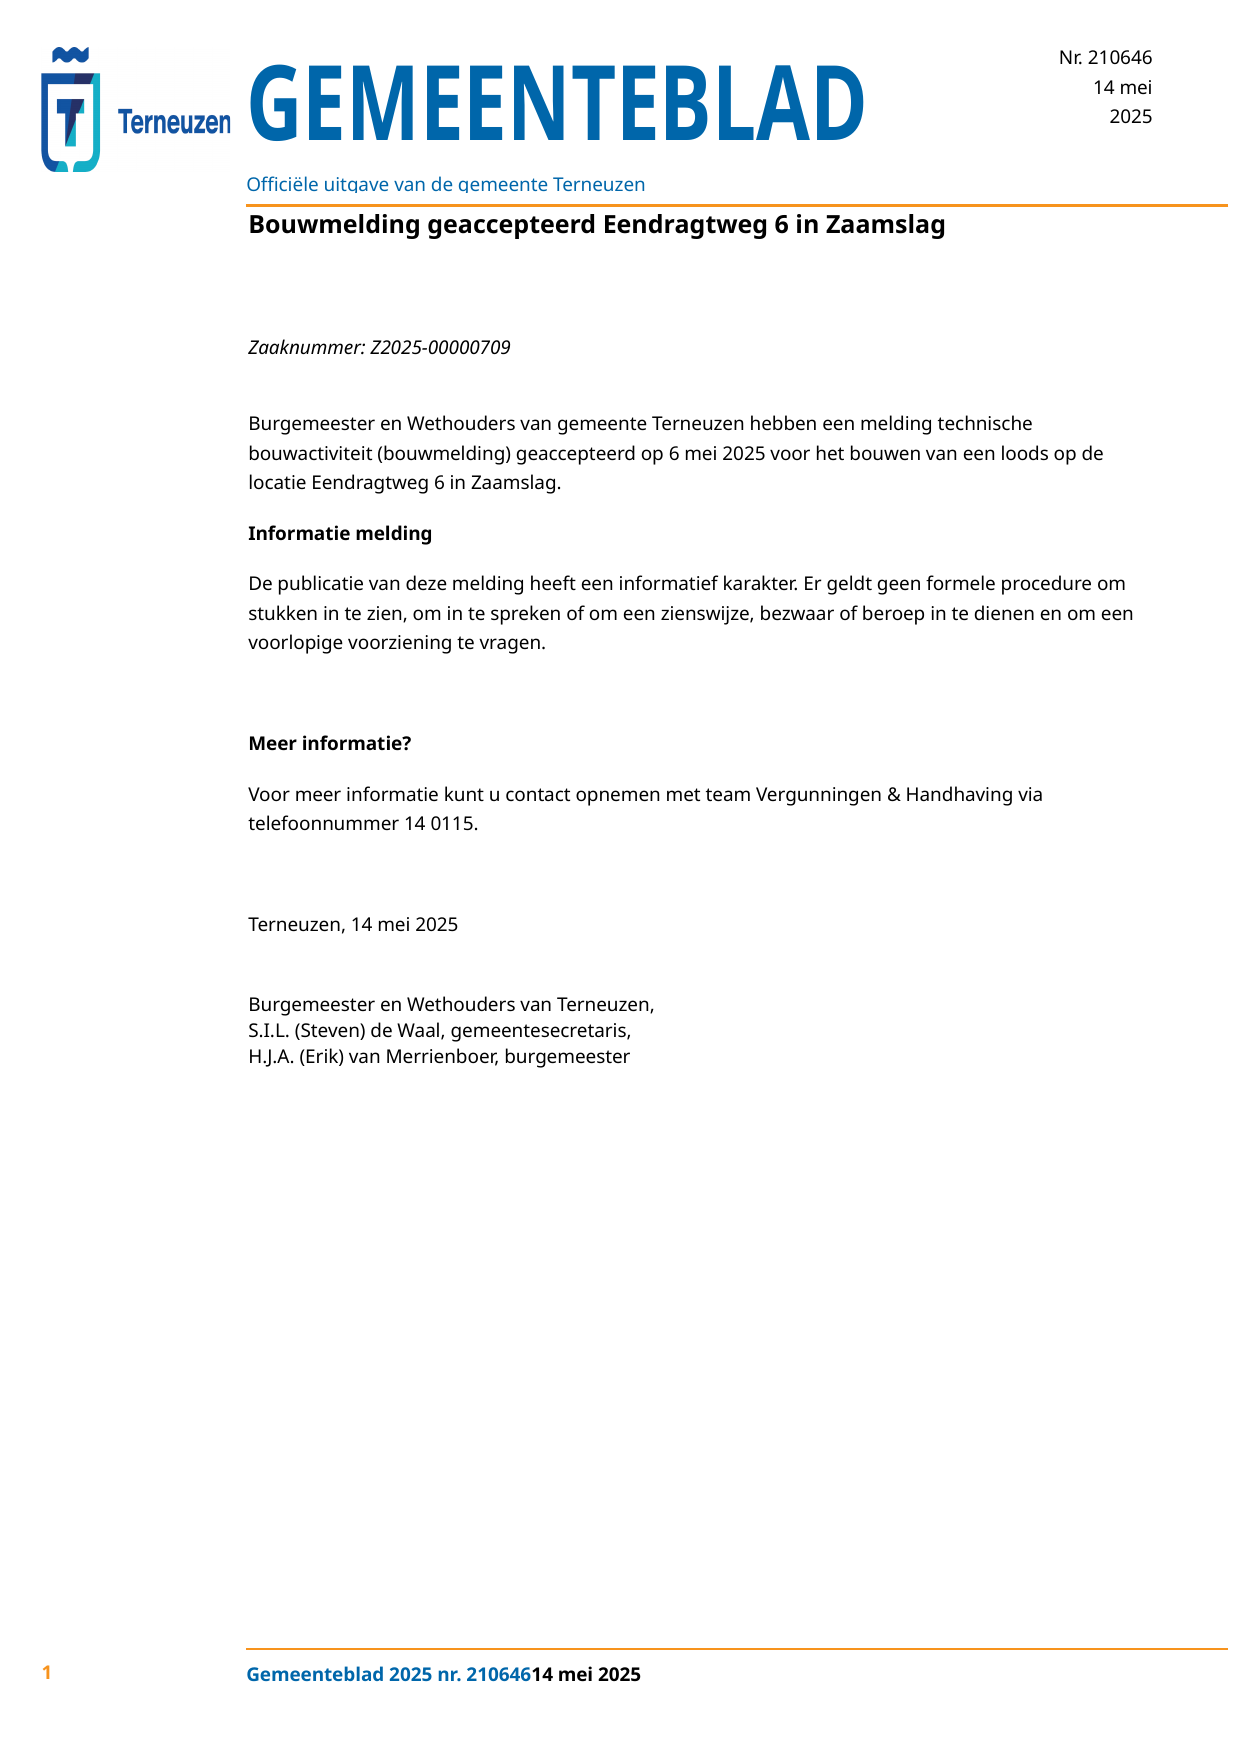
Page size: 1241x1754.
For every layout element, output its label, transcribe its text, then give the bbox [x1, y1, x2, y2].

text Meer informatie? [248, 730, 1152, 756]
table_cell [700, 1017, 1152, 1043]
text Zaaknummer: Z2025-00000709 [248, 334, 1152, 360]
table_cell [248, 1069, 700, 1094]
text Burgemeester en Wethouders van gemeente Terneuzen hebben een melding technische bouwactiviteit (bouwmelding) geaccepteerd op 6 mei 2025 voor het bouwen van een loods op de locatie Eendragtweg 6 in Zaamslag. [248, 410, 1152, 495]
text Informatie melding [248, 520, 1152, 546]
text De publicatie van deze melding heeft een informatief karakter. Er geldt geen formele procedure om stukken in te zien, om in te spreken of om een zienswijze, bezwaar of beroep in te dienen en om een voorlopige voorziening te vragen. [248, 570, 1152, 655]
table_header Burgemeester en Wethouders van Terneuzen, [248, 962, 1152, 1017]
table_cell [700, 1069, 1152, 1094]
text Bouwmelding geaccepteerd Eendragtweg 6 in Zaamslag [248, 207, 1152, 241]
picture [41, 47, 231, 172]
table_cell S.I.L. (Steven) de Waal, gemeentesecretaris, [248, 1017, 700, 1043]
table_cell H.J.A. (Erik) van Merrienboer, burgemeester [248, 1043, 1152, 1068]
text Terneuzen, 14 mei 2025 [248, 911, 1152, 937]
text Voor meer informatie kunt u contact opnemen met team Vergunningen & Handhaving via telefoonnummer 14 0115. [248, 781, 1152, 836]
